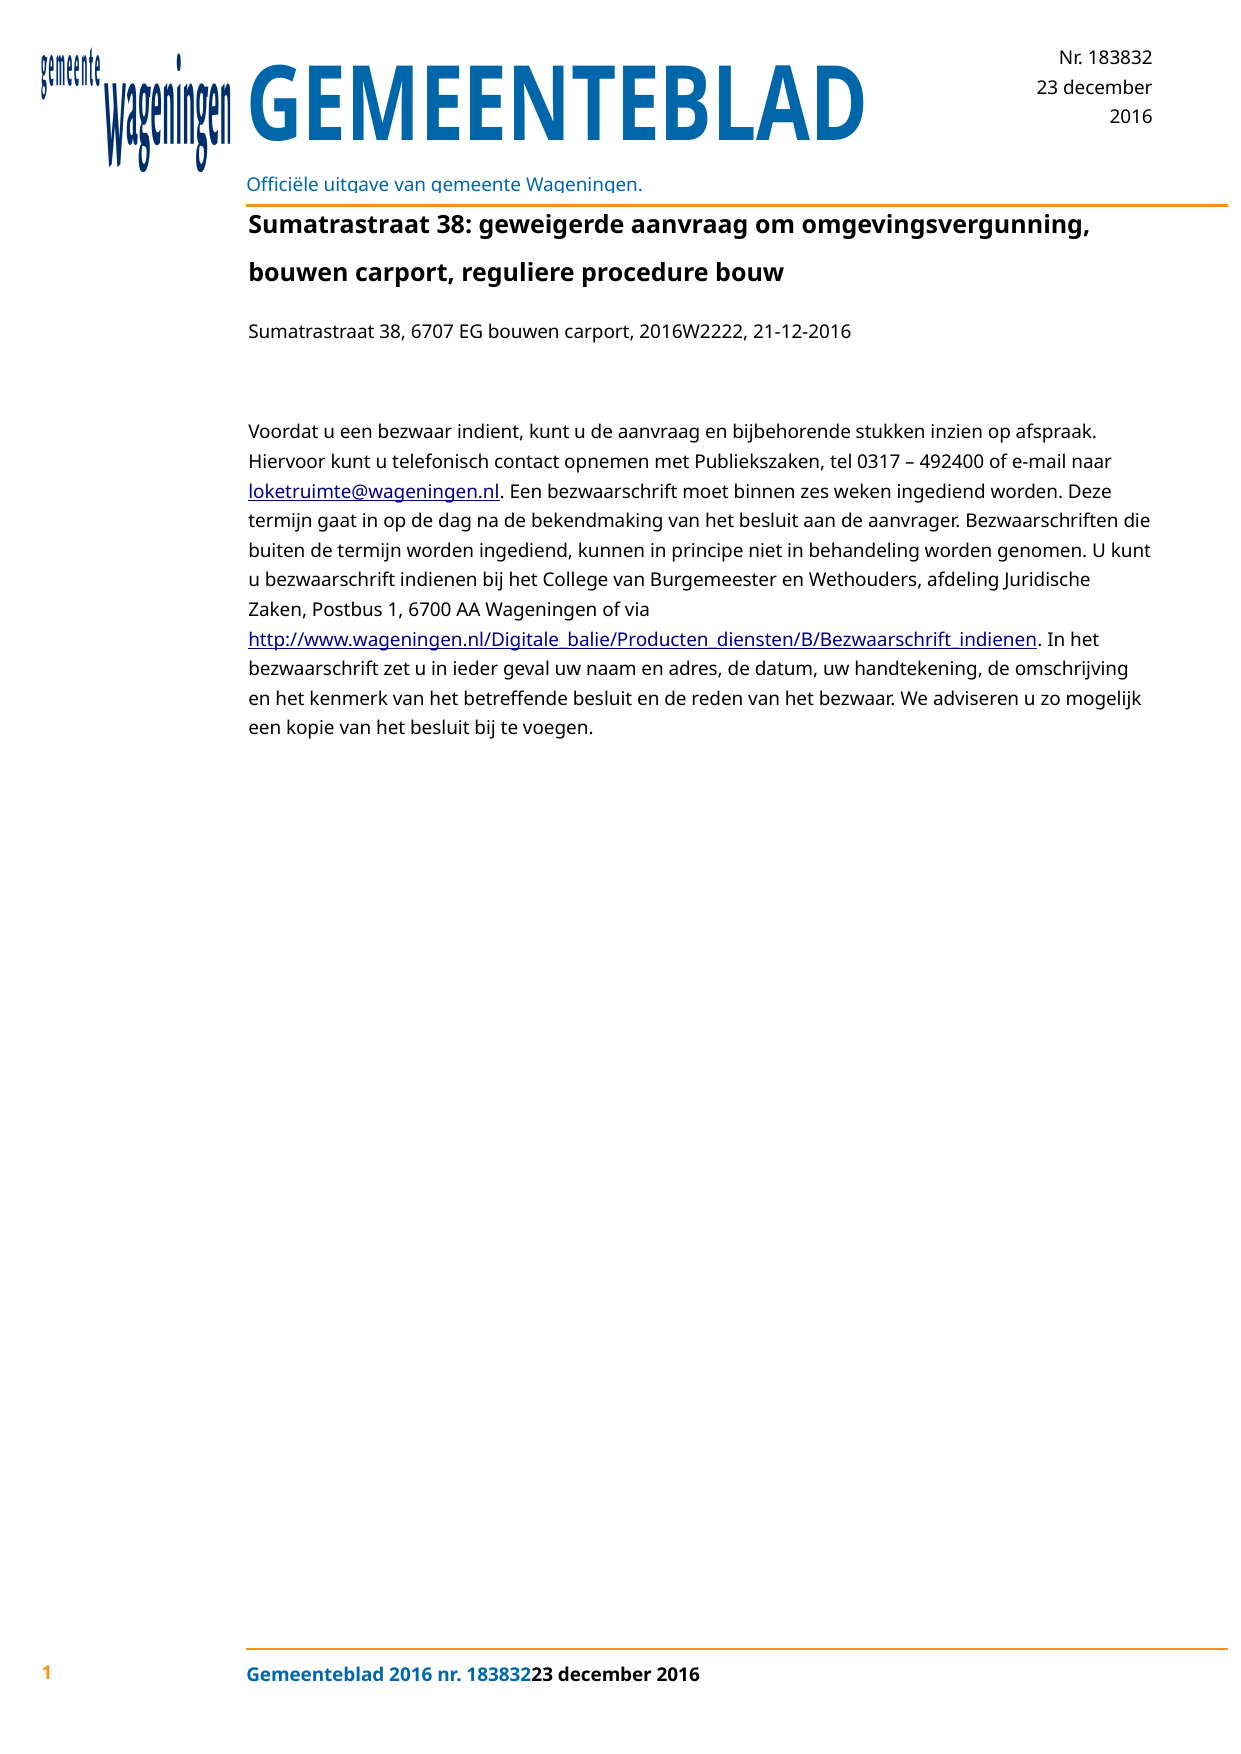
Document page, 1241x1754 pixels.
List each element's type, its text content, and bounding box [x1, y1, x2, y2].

text Sumatrastraat 38, 6707 EG bouwen carport, 2016W2222, 21-12-2016 [248, 318, 1152, 344]
picture [41, 47, 231, 172]
text Sumatrastraat 38: geweigerde aanvraag om omgevingsvergunning, bouwen carport, reguliere procedure bouw [248, 207, 1152, 288]
text Voordat u een bezwaar indient, kunt u de aanvraag en bijbehorende stukken inzien op afspraak. Hiervoor kunt u telefonisch contact opnemen met Publiekszaken, tel 0317 – 492400 of e-mail naar loketruimte@wageningen.nl. Een bezwaarschrift moet binnen zes weken ingediend worden. Deze termijn gaat in op de dag na de bekendmaking van het besluit aan de aanvrager. Bezwaarschriften die buiten de termijn worden ingediend, kunnen in principe niet in behandeling worden genomen. U kunt u bezwaarschrift indienen bij het College van Burgemeester en Wethouders, afdeling Juridische Zaken, Postbus 1, 6700 AA Wageningen of via http://www.wageningen.nl/Digitale_balie/Producten_diensten/B/Bezwaarschrift_indienen. In het bezwaarschrift zet u in ieder geval uw naam en adres, de datum, uw handtekening, de omschrijving en het kenmerk van het betreffende besluit en de reden van het bezwaar. We adviseren u zo mogelijk een kopie van het besluit bij te voegen. [248, 419, 1152, 740]
